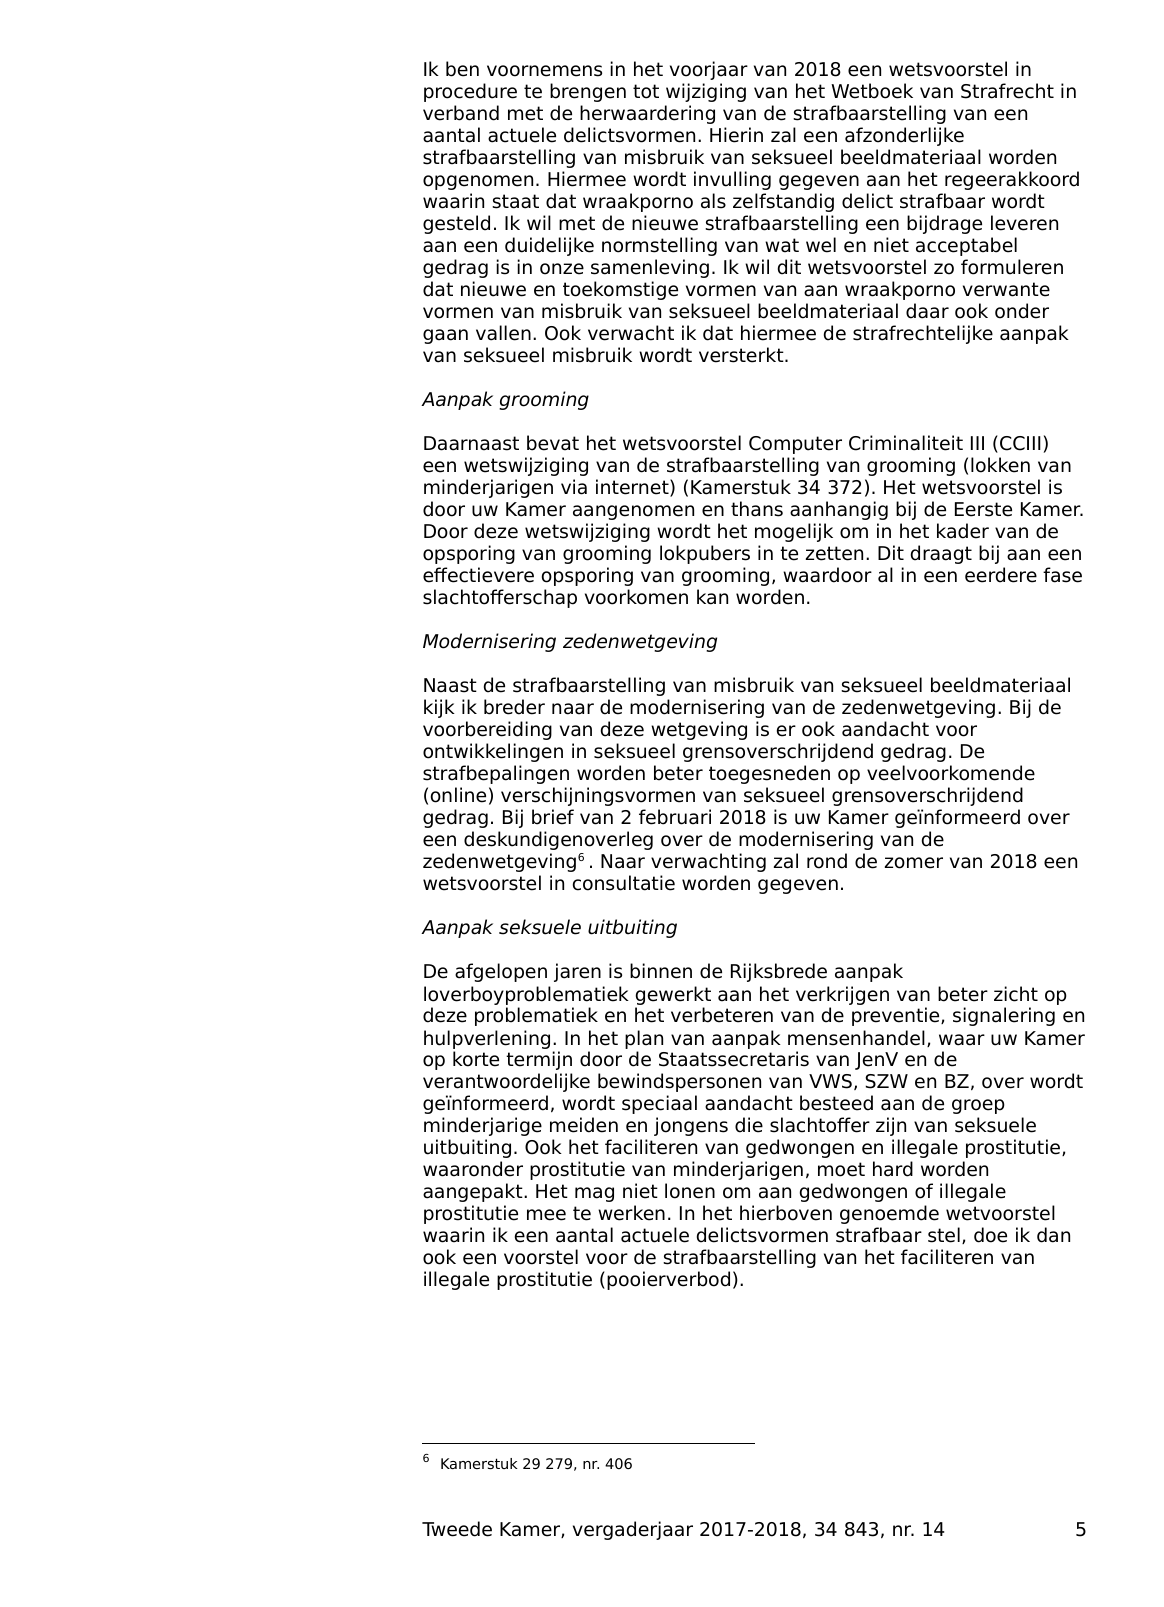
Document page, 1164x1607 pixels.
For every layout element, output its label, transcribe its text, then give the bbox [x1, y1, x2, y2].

text Daarnaast bevat het wetsvoorstel Computer Criminaliteit III (CCIII) een wetswijziging van de strafbaarstelling van grooming (lokken van minderjarigen via internet) (Kamerstuk 34 372). Het wetsvoorstel is door uw Kamer aangenomen en thans aanhangig bij de Eerste Kamer. Door deze wetswijziging wordt het mogelijk om in het kader van de opsporing van grooming lokpubers in te zetten. Dit draagt bij aan een effectievere opsporing van grooming, waardoor al in een eerdere fase slachtofferschap voorkomen kan worden. [422, 433, 1087, 609]
text Ik ben voornemens in het voorjaar van 2018 een wetsvoorstel in procedure te brengen tot wijziging van het Wetboek van Strafrecht in verband met de herwaardering van de strafbaarstelling van een aantal actuele delictsvormen. Hierin zal een afzonderlijke strafbaarstelling van misbruik van seksueel beeldmateriaal worden opgenomen. Hiermee wordt invulling gegeven aan het regeerakkoord waarin staat dat wraakporno als zelfstandig delict strafbaar wordt gesteld. Ik wil met de nieuwe strafbaarstelling een bijdrage leveren aan een duidelijke normstelling van wat wel en niet acceptabel gedrag is in onze samenleving. Ik wil dit wetsvoorstel zo formuleren dat nieuwe en toekomstige vormen van aan wraakporno verwante vormen van misbruik van seksueel beeldmateriaal daar ook onder gaan vallen. Ook verwacht ik dat hiermee de strafrechtelijke aanpak van seksueel misbruik wordt versterkt. [422, 59, 1087, 367]
subtitle Modernisering zedenwetgeving [422, 631, 1087, 653]
subtitle Aanpak grooming [422, 389, 1087, 411]
subtitle Aanpak seksuele uitbuiting [422, 917, 1087, 939]
text De afgelopen jaren is binnen de Rijksbrede aanpak loverboyproblematiek gewerkt aan het verkrijgen van beter zicht op deze problematiek en het verbeteren van de preventie, signalering en hulpverlening. In het plan van aanpak mensenhandel, waar uw Kamer op korte termijn door de Staatssecretaris van JenV en de verantwoordelijke bewindspersonen van VWS, SZW en BZ, over wordt geïnformeerd, wordt speciaal aandacht besteed aan de groep minderjarige meiden en jongens die slachtoffer zijn van seksuele uitbuiting. Ook het faciliteren van gedwongen en illegale prostitutie, waaronder prostitutie van minderjarigen, moet hard worden aangepakt. Het mag niet lonen om aan gedwongen of illegale prostitutie mee te werken. In het hierboven genoemde wetvoorstel waarin ik een aantal actuele delictsvormen strafbaar stel, doe ik dan ook een voorstel voor de strafbaarstelling van het faciliteren van illegale prostitutie (pooierverbod). [422, 961, 1087, 1291]
text Kamerstuk 29 279, nr. 406 [422, 1452, 1087, 1474]
text Naast de strafbaarstelling van misbruik van seksueel beeldmateriaal kijk ik breder naar de modernisering van de zedenwetgeving. Bij de voorbereiding van deze wetgeving is er ook aandacht voor ontwikkelingen in seksueel grensoverschrijdend gedrag. De strafbepalingen worden beter toegesneden op veelvoorkomende (online) verschijningsvormen van seksueel grensoverschrijdend gedrag. Bij brief van 2 februari 2018 is uw Kamer geïnformeerd over een deskundigenoverleg over de modernisering van de zedenwetgeving. Naar verwachting zal rond de zomer van 2018 een wetsvoorstel in consultatie worden gegeven. [422, 675, 1087, 895]
